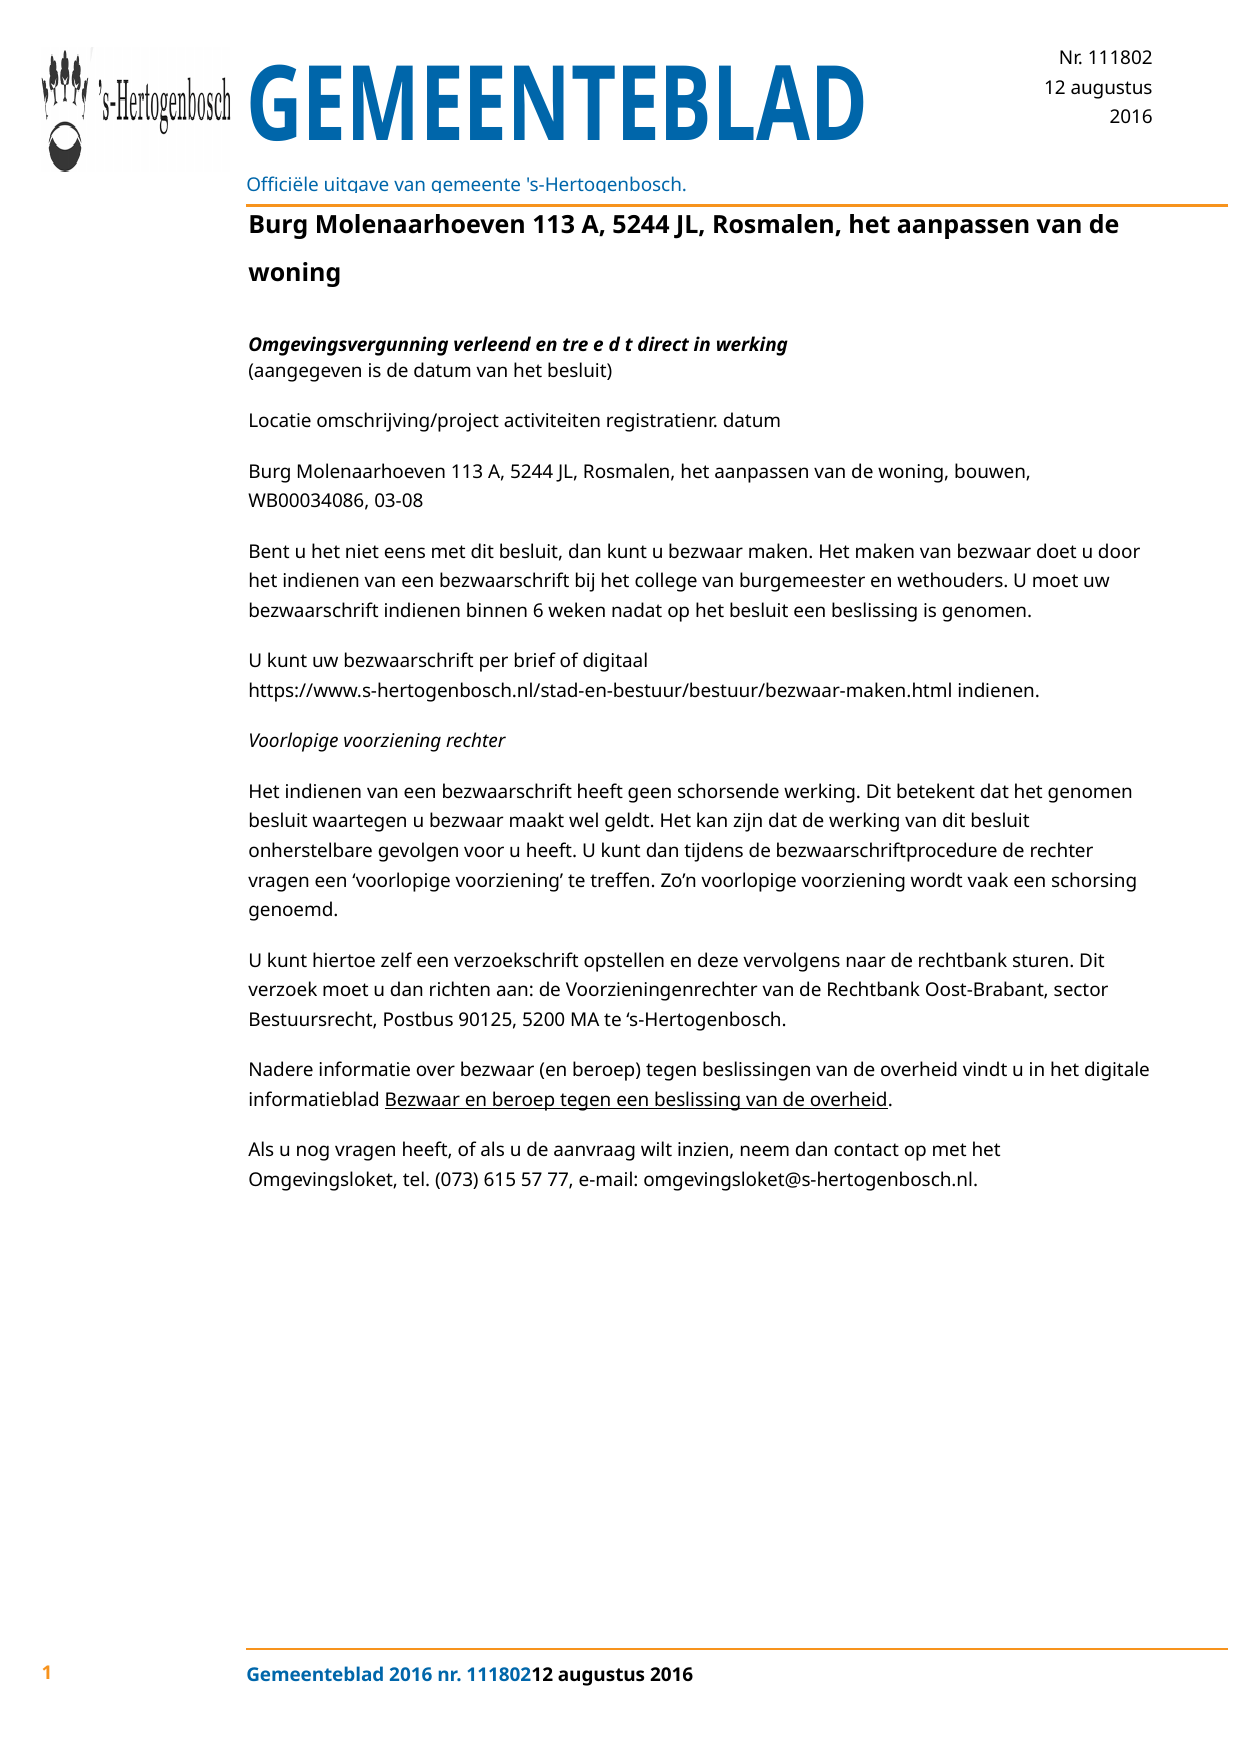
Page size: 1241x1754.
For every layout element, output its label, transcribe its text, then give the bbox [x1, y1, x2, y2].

text Voorlopige voorziening rechter [248, 728, 1152, 753]
text Omgevingsvergunning verleend en tre e d t direct in werking [248, 331, 1152, 357]
text Locatie omschrijving/project activiteiten registratienr. datum [248, 408, 1152, 433]
text (aangegeven is de datum van het besluit) [248, 357, 1152, 383]
text Als u nog vragen heeft, of als u de aanvraag wilt inzien, neem dan contact op met het Omgevingsloket, tel. (073) 615 57 77, e-mail: omgevingsloket@s-hertogenbosch.nl. [248, 1136, 1152, 1192]
text U kunt hiertoe zelf een verzoekschrift opstellen en deze vervolgens naar de rechtbank sturen. Dit verzoek moet u dan richten aan: de Voorzieningenrechter van de Rechtbank Oost-Brabant, sector Bestuursrecht, Postbus 90125, 5200 MA te ‘s-Hertogenbosch. [248, 947, 1152, 1032]
text Burg Molenaarhoeven 113 A, 5244 JL, Rosmalen, het aanpassen van de woning, bouwen, WB00034086, 03-08 [248, 458, 1152, 513]
text Burg Molenaarhoeven 113 A, 5244 JL, Rosmalen, het aanpassen van de woning [248, 207, 1152, 288]
text Nadere informatie over bezwaar (en beroep) tegen beslissingen van de overheid vindt u in het digitale informatieblad Bezwaar en beroep tegen een beslissing van de overheid. [248, 1056, 1152, 1112]
text U kunt uw bezwaarschrift per brief of digitaal https://www.s-hertogenbosch.nl/stad-en-bestuur/bestuur/bezwaar-maken.html indienen. [248, 648, 1152, 703]
text Het indienen van een bezwaarschrift heeft geen schorsende werking. Dit betekent dat het genomen besluit waartegen u bezwaar maakt wel geldt. Het kan zijn dat de werking van dit besluit onherstelbare gevolgen voor u heeft. U kunt dan tijdens de bezwaarschriftprocedure de rechter vragen een ‘voorlopige voorziening’ te treffen. Zo’n voorlopige voorziening wordt vaak een schorsing genoemd. [248, 778, 1152, 922]
picture [41, 47, 231, 172]
text Bent u het niet eens met dit besluit, dan kunt u bezwaar maken. Het maken van bezwaar doet u door het indienen van een bezwaarschrift bij het college van burgemeester en wethouders. U moet uw bezwaarschrift indienen binnen 6 weken nadat op het besluit een beslissing is genomen. [248, 538, 1152, 623]
